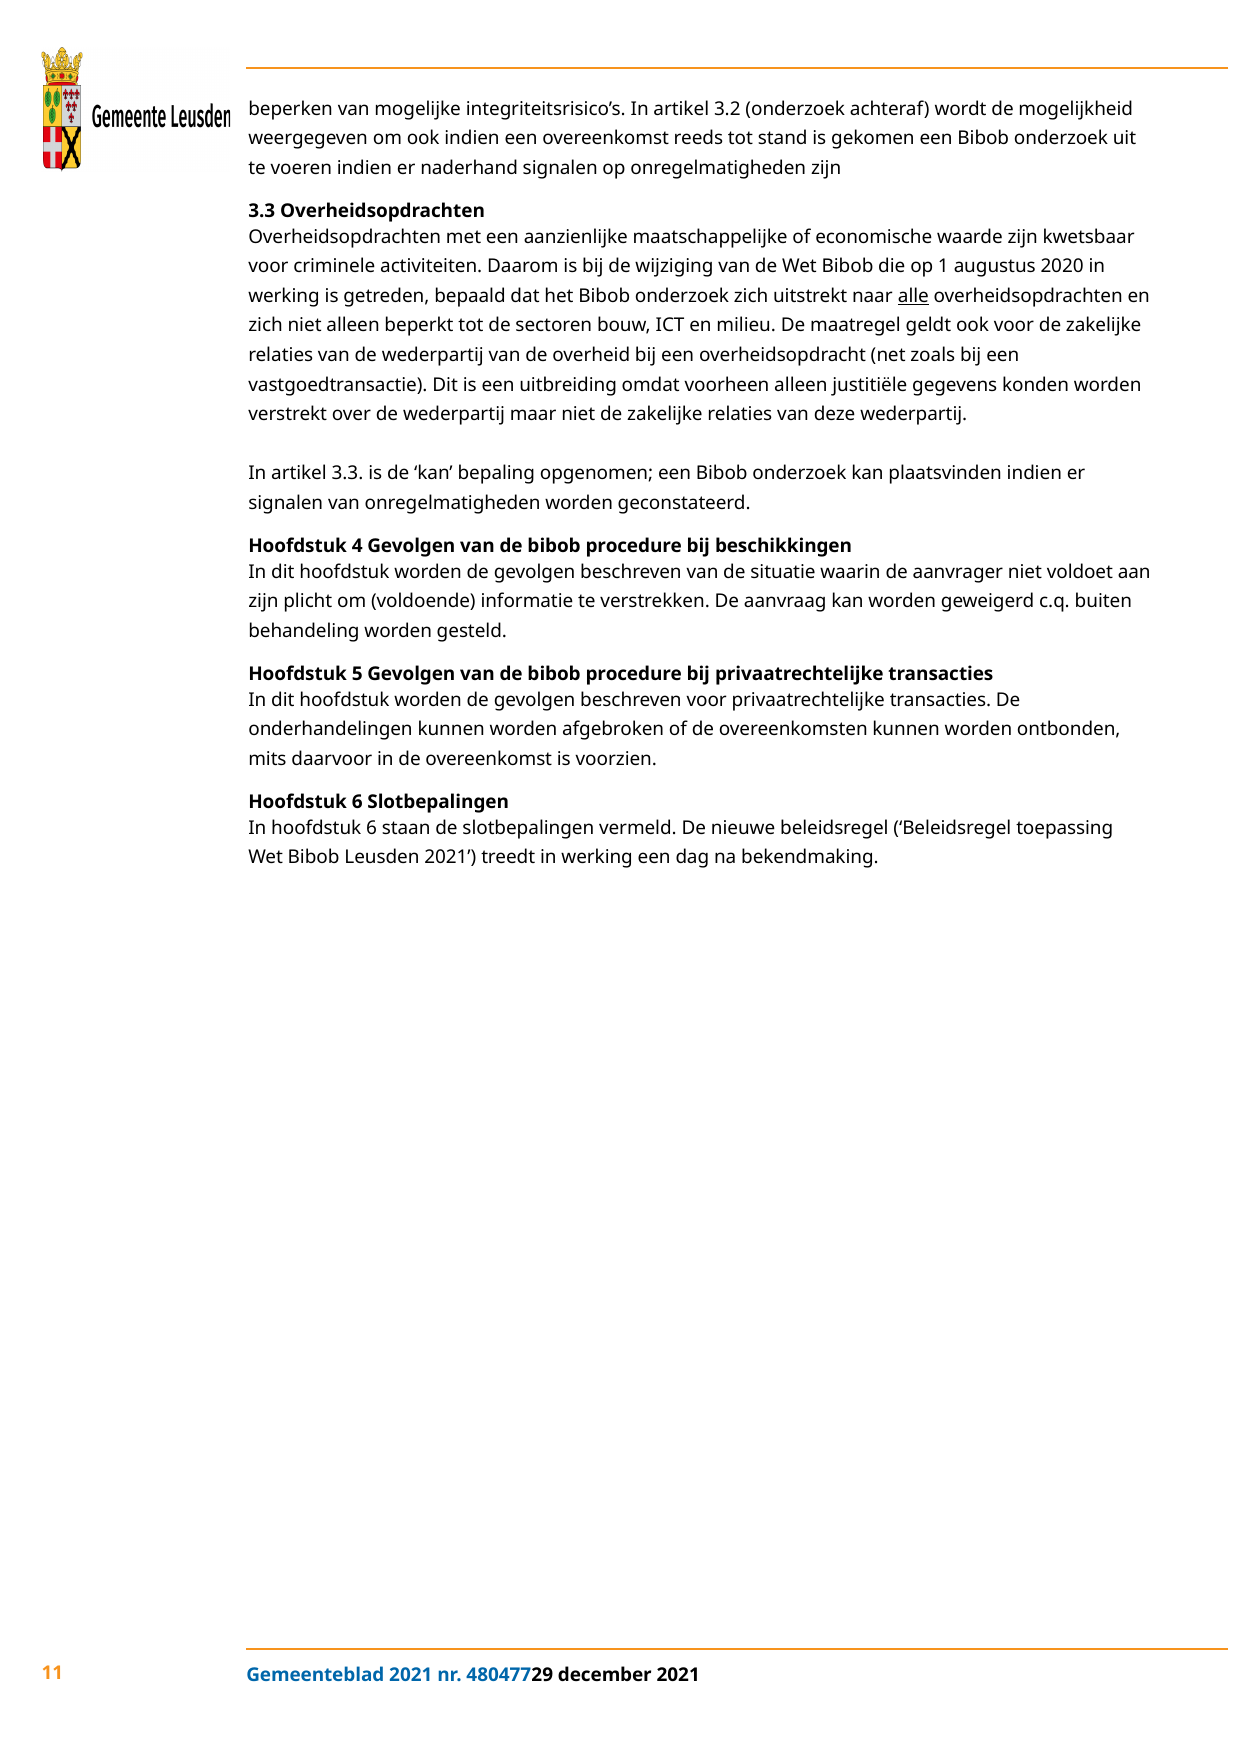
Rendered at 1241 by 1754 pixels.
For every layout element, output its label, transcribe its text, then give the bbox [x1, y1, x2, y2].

text Hoofdstuk 6 Slotbepalingen [248, 788, 1152, 814]
text In dit hoofdstuk worden de gevolgen beschreven voor privaatrechtelijke transacties. De onderhandelingen kunnen worden afgebroken of de overeenkomsten kunnen worden ontbonden, mits daarvoor in de overeenkomst is voorzien. [248, 686, 1152, 771]
text In artikel 3.3. is de ‘kan’ bepaling opgenomen; een Bibob onderzoek kan plaatsvinden indien er signalen van onregelmatigheden worden geconstateerd. [248, 459, 1152, 515]
picture [41, 47, 231, 172]
text Hoofdstuk 4 Gevolgen van de bibob procedure bij beschikkingen [248, 532, 1152, 558]
text Hoofdstuk 5 Gevolgen van de bibob procedure bij privaatrechtelijke transacties [248, 660, 1152, 686]
text beperken van mogelijke integriteitsrisico’s. In artikel 3.2 (onderzoek achteraf) wordt de mogelijkheid weergegeven om ook indien een overeenkomst reeds tot stand is gekomen een Bibob onderzoek uit te voeren indien er naderhand signalen op onregelmatigheden zijn [248, 95, 1152, 180]
text In dit hoofdstuk worden de gevolgen beschreven van de situatie waarin de aanvrager niet voldoet aan zijn plicht om (voldoende) informatie te verstrekken. De aanvraag kan worden geweigerd c.q. buiten behandeling worden gesteld. [248, 558, 1152, 643]
text 3.3 Overheidsopdrachten [248, 197, 1152, 223]
text In hoofdstuk 6 staan de slotbepalingen vermeld. De nieuwe beleidsregel (‘Beleidsregel toepassing Wet Bibob Leusden 2021’) treedt in werking een dag na bekendmaking. [248, 814, 1152, 869]
text Overheidsopdrachten met een aanzienlijke maatschappelijke of economische waarde zijn kwetsbaar voor criminele activiteiten. Daarom is bij de wijziging van de Wet Bibob die op 1 augustus 2020 in werking is getreden, bepaald dat het Bibob onderzoek zich uitstrekt naar alle overheidsopdrachten en zich niet alleen beperkt tot de sectoren bouw, ICT en milieu. De maatregel geldt ook voor de zakelijke relaties van de wederpartij van de overheid bij een overheidsopdracht (net zoals bij een vastgoedtransactie). Dit is een uitbreiding omdat voorheen alleen justitiële gegevens konden worden verstrekt over de wederpartij maar niet de zakelijke relaties van deze wederpartij. [248, 223, 1152, 426]
